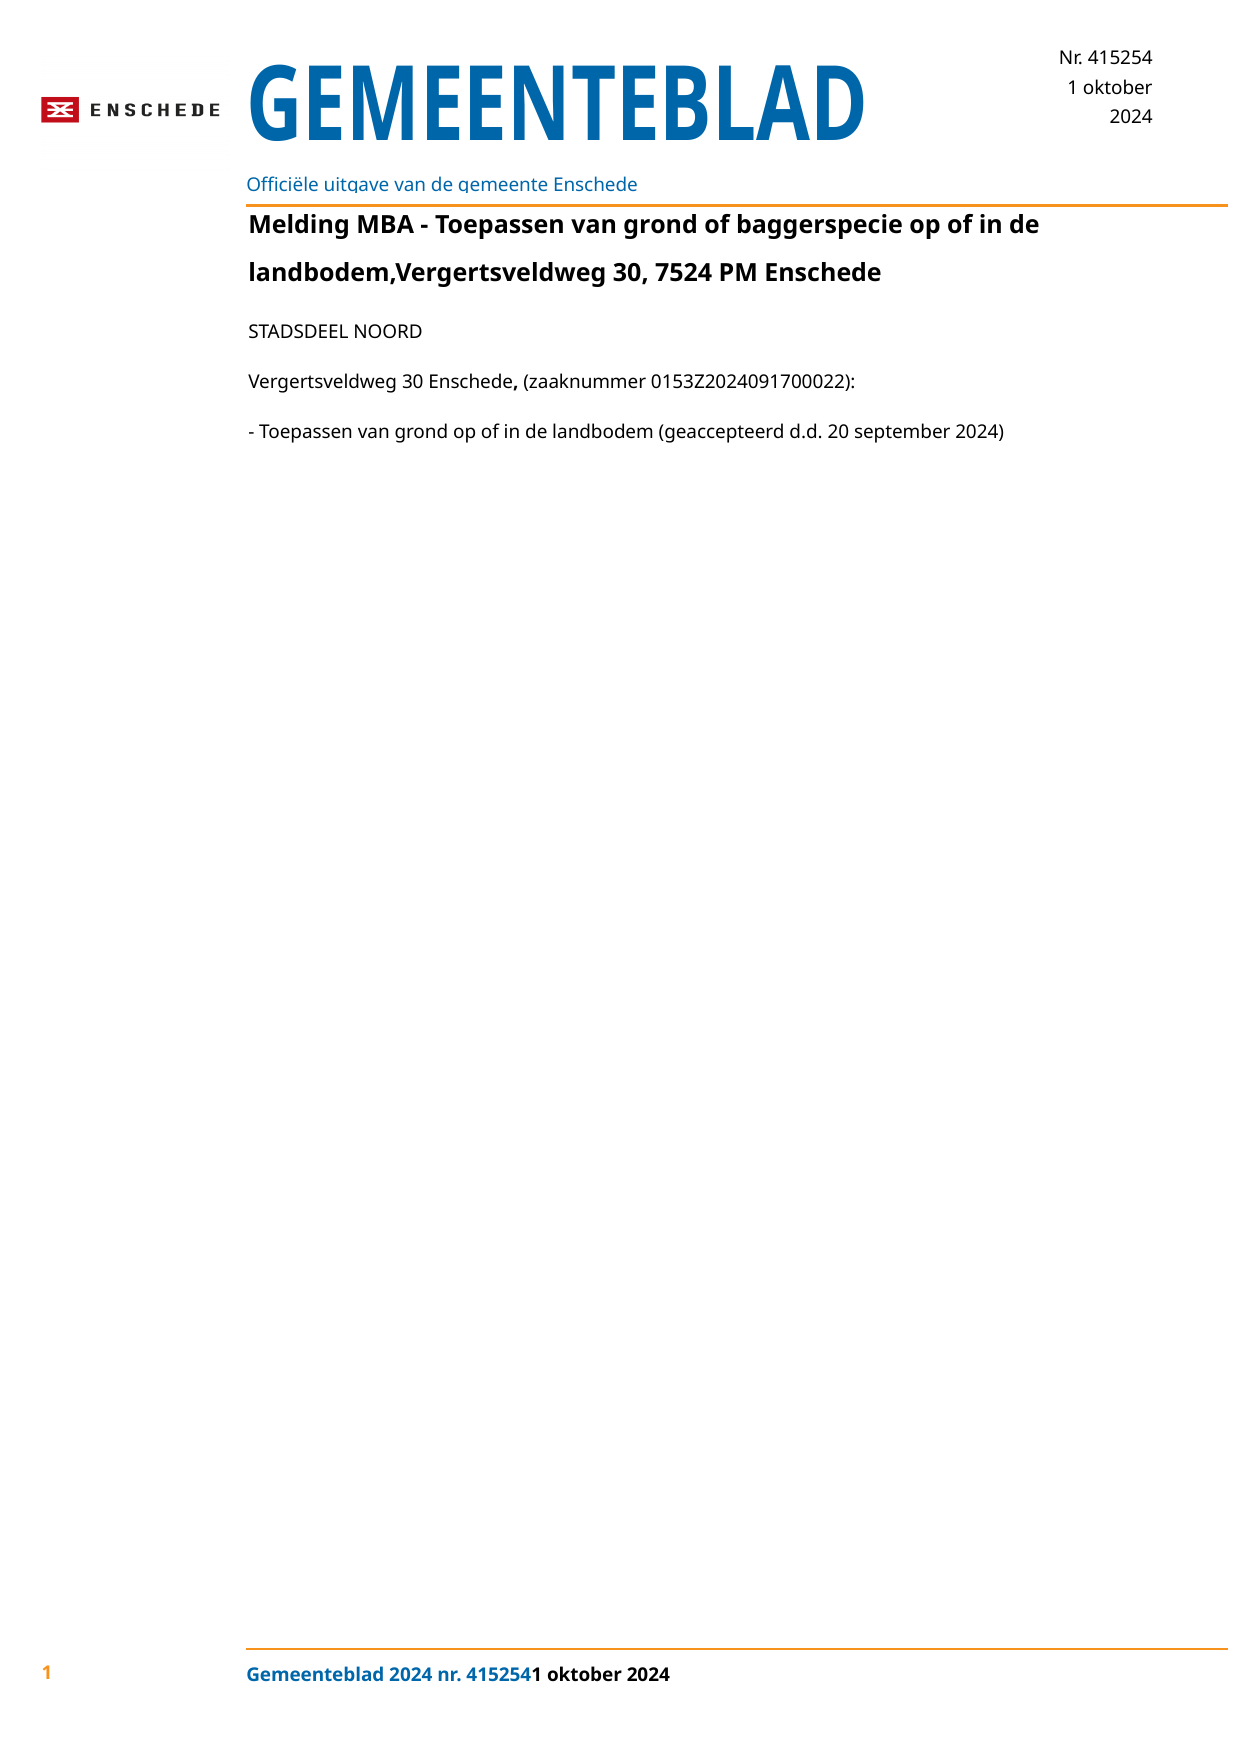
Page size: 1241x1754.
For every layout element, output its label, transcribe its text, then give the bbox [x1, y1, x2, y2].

text Melding MBA - Toepassen van grond of baggerspecie op of in de landbodem,Vergertsveldweg 30, 7524 PM Enschede [248, 207, 1152, 288]
text Vergertsveldweg 30 Enschede, (zaaknummer 0153Z2024091700022): [248, 368, 1152, 394]
text STADSDEEL NOORD [248, 318, 1152, 344]
text - Toepassen van grond op of in de landbodem (geaccepteerd d.d. 20 september 2024) [248, 419, 1152, 444]
picture [41, 47, 231, 172]
